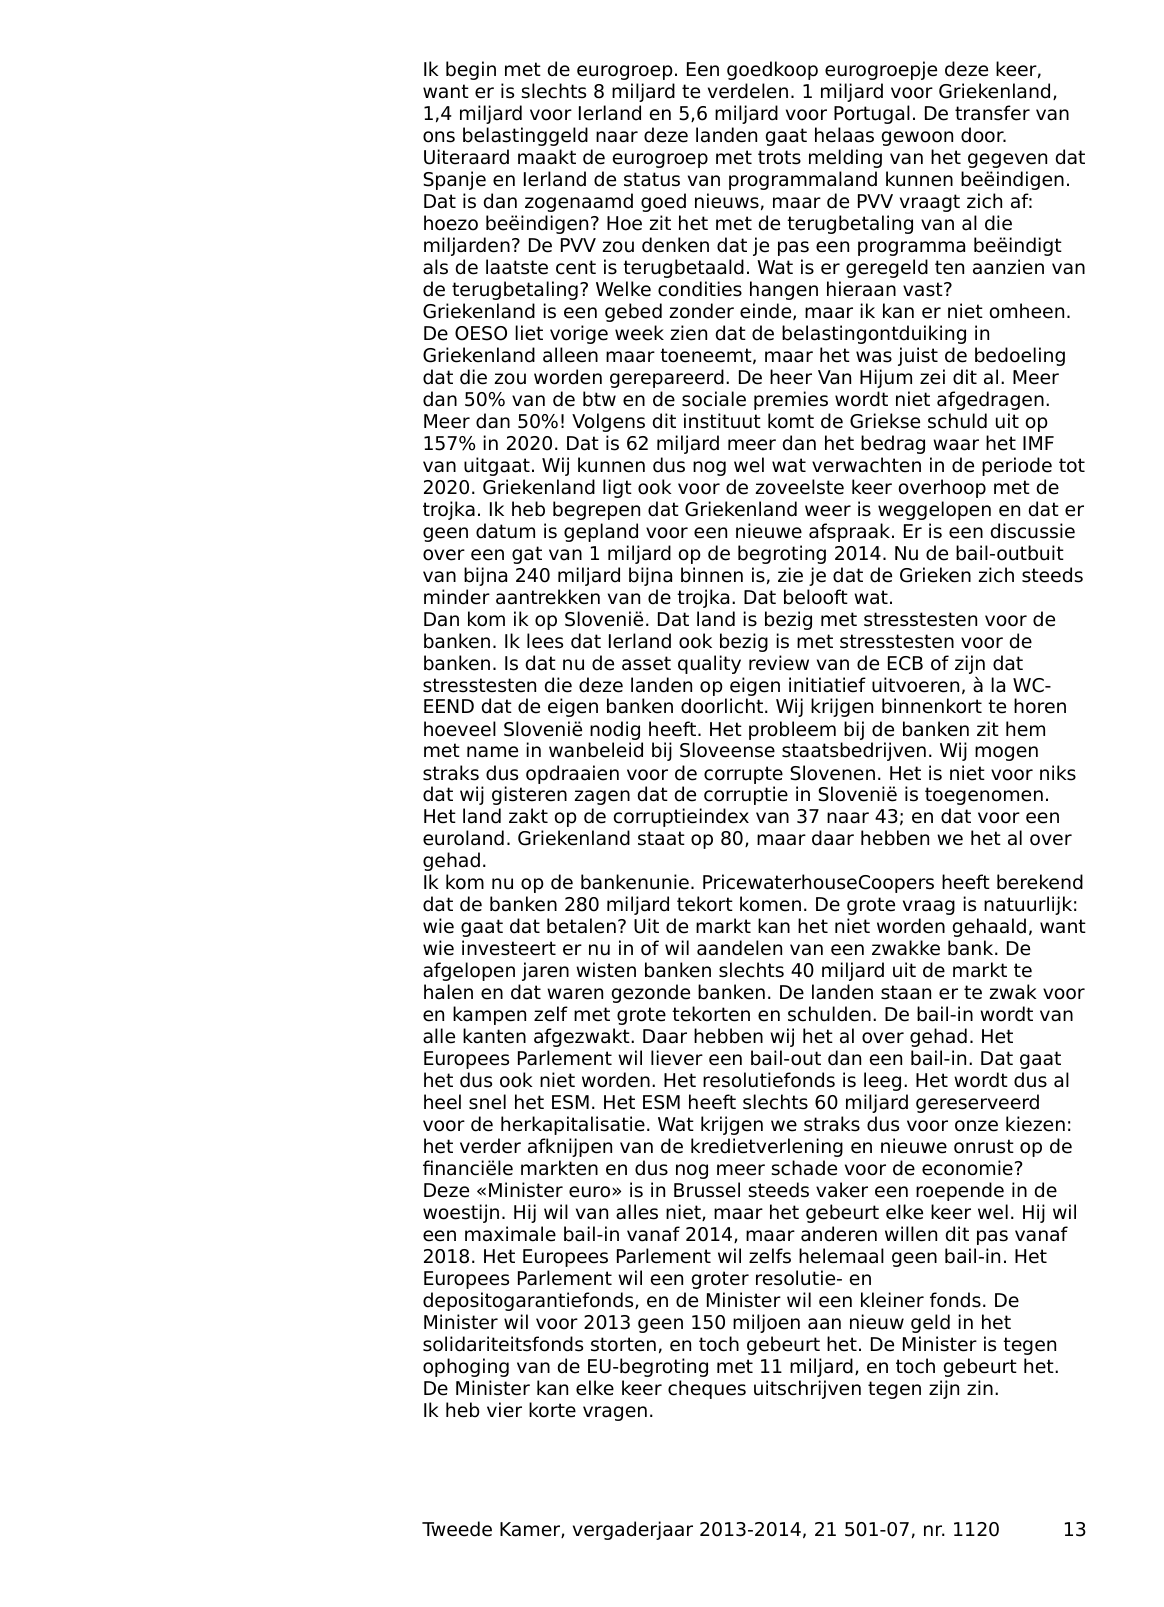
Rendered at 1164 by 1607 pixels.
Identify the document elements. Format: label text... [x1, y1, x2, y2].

text Dan kom ik op Slovenië. Dat land is bezig met stresstesten voor de banken. Ik lees dat Ierland ook bezig is met stresstesten voor de banken. Is dat nu de asset quality review van de ECB of zijn dat stresstesten die deze landen op eigen initiatief uitvoeren, à la WC-EEND dat de eigen banken doorlicht. Wij krijgen binnenkort te horen hoeveel Slovenië nodig heeft. Het probleem bij de banken zit hem met name in wanbeleid bij Sloveense staatsbedrijven. Wij mogen straks dus opdraaien voor de corrupte Slovenen. Het is niet voor niks dat wij gisteren zagen dat de corruptie in Slovenië is toegenomen. Het land zakt op de corruptieindex van 37 naar 43; en dat voor een euroland. Griekenland staat op 80, maar daar hebben we het al over gehad. [422, 608, 1087, 872]
text Deze «Minister euro» is in Brussel steeds vaker een roepende in de woestijn. Hij wil van alles niet, maar het gebeurt elke keer wel. Hij wil een maximale bail-in vanaf 2014, maar anderen willen dit pas vanaf 2018. Het Europees Parlement wil zelfs helemaal geen bail-in. Het Europees Parlement wil een groter resolutie- en depositogarantiefonds, en de Minister wil een kleiner fonds. De Minister wil voor 2013 geen 150 miljoen aan nieuw geld in het solidariteitsfonds storten, en toch gebeurt het. De Minister is tegen ophoging van de EU-begroting met 11 miljard, en toch gebeurt het. De Minister kan elke keer cheques uitschrijven tegen zijn zin. [422, 1180, 1087, 1400]
text Ik begin met de eurogroep. Een goedkoop eurogroepje deze keer, want er is slechts 8 miljard te verdelen. 1 miljard voor Griekenland, 1,4 miljard voor Ierland en 5,6 miljard voor Portugal. De transfer van ons belastinggeld naar deze landen gaat helaas gewoon door. Uiteraard maakt de eurogroep met trots melding van het gegeven dat Spanje en Ierland de status van programmaland kunnen beëindigen. Dat is dan zogenaamd goed nieuws, maar de PVV vraagt zich af: hoezo beëindigen? Hoe zit het met de terugbetaling van al die miljarden? De PVV zou denken dat je pas een programma beëindigt als de laatste cent is terugbetaald. Wat is er geregeld ten aanzien van de terugbetaling? Welke condities hangen hieraan vast? [422, 59, 1087, 301]
text Ik heb vier korte vragen. [422, 1400, 1087, 1422]
text Griekenland is een gebed zonder einde, maar ik kan er niet omheen. De OESO liet vorige week zien dat de belastingontduiking in Griekenland alleen maar toeneemt, maar het was juist de bedoeling dat die zou worden gerepareerd. De heer Van Hijum zei dit al. Meer dan 50% van de btw en de sociale premies wordt niet afgedragen. Meer dan 50%! Volgens dit instituut komt de Griekse schuld uit op 157% in 2020. Dat is 62 miljard meer dan het bedrag waar het IMF van uitgaat. Wij kunnen dus nog wel wat verwachten in de periode tot 2020. Griekenland ligt ook voor de zoveelste keer overhoop met de trojka. Ik heb begrepen dat Griekenland weer is weggelopen en dat er geen datum is gepland voor een nieuwe afspraak. Er is een discussie over een gat van 1 miljard op de begroting 2014. Nu de bail-outbuit van bijna 240 miljard bijna binnen is, zie je dat de Grieken zich steeds minder aantrekken van de trojka. Dat belooft wat. [422, 301, 1087, 608]
text Ik kom nu op de bankenunie. PricewaterhouseCoopers heeft berekend dat de banken 280 miljard tekort komen. De grote vraag is natuurlijk: wie gaat dat betalen? Uit de markt kan het niet worden gehaald, want wie investeert er nu in of wil aandelen van een zwakke bank. De afgelopen jaren wisten banken slechts 40 miljard uit de markt te halen en dat waren gezonde banken. De landen staan er te zwak voor en kampen zelf met grote tekorten en schulden. De bail-in wordt van alle kanten afgezwakt. Daar hebben wij het al over gehad. Het Europees Parlement wil liever een bail-out dan een bail-in. Dat gaat het dus ook niet worden. Het resolutiefonds is leeg. Het wordt dus al heel snel het ESM. Het ESM heeft slechts 60 miljard gereserveerd voor de herkapitalisatie. Wat krijgen we straks dus voor onze kiezen: het verder afknijpen van de kredietverlening en nieuwe onrust op de financiële markten en dus nog meer schade voor de economie? [422, 872, 1087, 1180]
